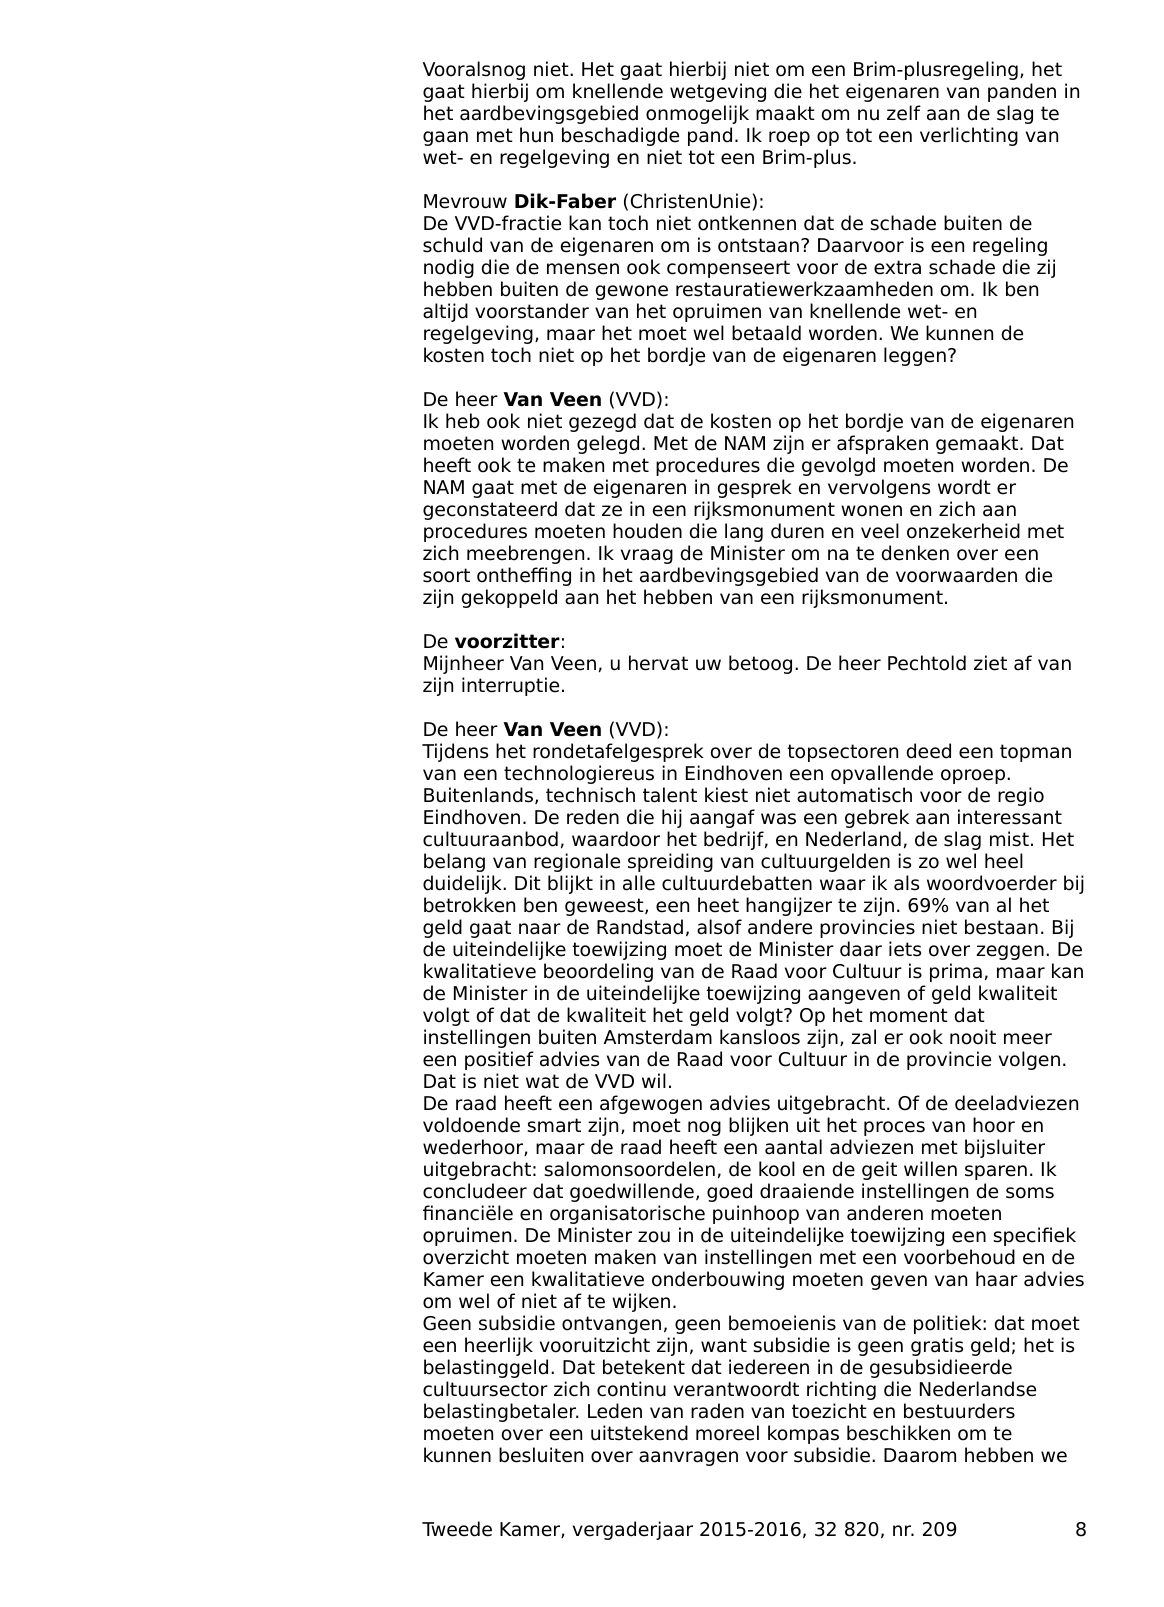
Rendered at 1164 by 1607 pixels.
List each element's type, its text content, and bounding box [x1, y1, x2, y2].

text De voorzitter: [422, 631, 1087, 653]
text Ik heb ook niet gezegd dat de kosten op het bordje van de eigenaren moeten worden gelegd. Met de NAM zijn er afspraken gemaakt. Dat heeft ook te maken met procedures die gevolgd moeten worden. De NAM gaat met de eigenaren in gesprek en vervolgens wordt er geconstateerd dat ze in een rijksmonument wonen en zich aan procedures moeten houden die lang duren en veel onzekerheid met zich meebrengen. Ik vraag de Minister om na te denken over een soort ontheffing in het aardbevingsgebied van de voorwaarden die zijn gekoppeld aan het hebben van een rijksmonument. [422, 411, 1087, 609]
text De raad heeft een afgewogen advies uitgebracht. Of de deeladviezen voldoende smart zijn, moet nog blijken uit het proces van hoor en wederhoor, maar de raad heeft een aantal adviezen met bijsluiter uitgebracht: salomonsoordelen, de kool en de geit willen sparen. Ik concludeer dat goedwillende, goed draaiende instellingen de soms financiële en organisatorische puinhoop van anderen moeten opruimen. De Minister zou in de uiteindelijke toewijzing een specifiek overzicht moeten maken van instellingen met een voorbehoud en de Kamer een kwalitatieve onderbouwing moeten geven van haar advies om wel of niet af te wijken. [422, 1093, 1087, 1313]
text Mijnheer Van Veen, u hervat uw betoog. De heer Pechtold ziet af van zijn interruptie. [422, 653, 1087, 697]
text Vooralsnog niet. Het gaat hierbij niet om een Brim-plusregeling, het gaat hierbij om knellende wetgeving die het eigenaren van panden in het aardbevingsgebied onmogelijk maakt om nu zelf aan de slag te gaan met hun beschadigde pand. Ik roep op tot een verlichting van wet- en regelgeving en niet tot een Brim-plus. [422, 59, 1087, 169]
text De heer Van Veen (VVD): [422, 389, 1087, 411]
text De heer Van Veen (VVD): [422, 719, 1087, 741]
text Mevrouw Dik-Faber (ChristenUnie): [422, 191, 1087, 213]
text Geen subsidie ontvangen, geen bemoeienis van de politiek: dat moet een heerlijk vooruitzicht zijn, want subsidie is geen gratis geld; het is belastinggeld. Dat betekent dat iedereen in de gesubsidieerde cultuursector zich continu verantwoordt richting die Nederlandse belastingbetaler. Leden van raden van toezicht en bestuurders moeten over een uitstekend moreel kompas beschikken om te kunnen besluiten over aanvragen voor subsidie. Daarom hebben we [422, 1313, 1087, 1467]
text Tijdens het rondetafelgesprek over de topsectoren deed een topman van een technologiereus in Eindhoven een opvallende oproep. Buitenlands, technisch talent kiest niet automatisch voor de regio Eindhoven. De reden die hij aangaf was een gebrek aan interessant cultuuraanbod, waardoor het bedrijf, en Nederland, de slag mist. Het belang van regionale spreiding van cultuurgelden is zo wel heel duidelijk. Dit blijkt in alle cultuurdebatten waar ik als woordvoerder bij betrokken ben geweest, een heet hangijzer te zijn. 69% van al het geld gaat naar de Randstad, alsof andere provincies niet bestaan. Bij de uiteindelijke toewijzing moet de Minister daar iets over zeggen. De kwalitatieve beoordeling van de Raad voor Cultuur is prima, maar kan de Minister in de uiteindelijke toewijzing aangeven of geld kwaliteit volgt of dat de kwaliteit het geld volgt? Op het moment dat instellingen buiten Amsterdam kansloos zijn, zal er ook nooit meer een positief advies van de Raad voor Cultuur in de provincie volgen. Dat is niet wat de VVD wil. [422, 741, 1087, 1093]
text De VVD-fractie kan toch niet ontkennen dat de schade buiten de schuld van de eigenaren om is ontstaan? Daarvoor is een regeling nodig die de mensen ook compenseert voor de extra schade die zij hebben buiten de gewone restauratiewerkzaamheden om. Ik ben altijd voorstander van het opruimen van knellende wet- en regelgeving, maar het moet wel betaald worden. We kunnen de kosten toch niet op het bordje van de eigenaren leggen? [422, 213, 1087, 367]
